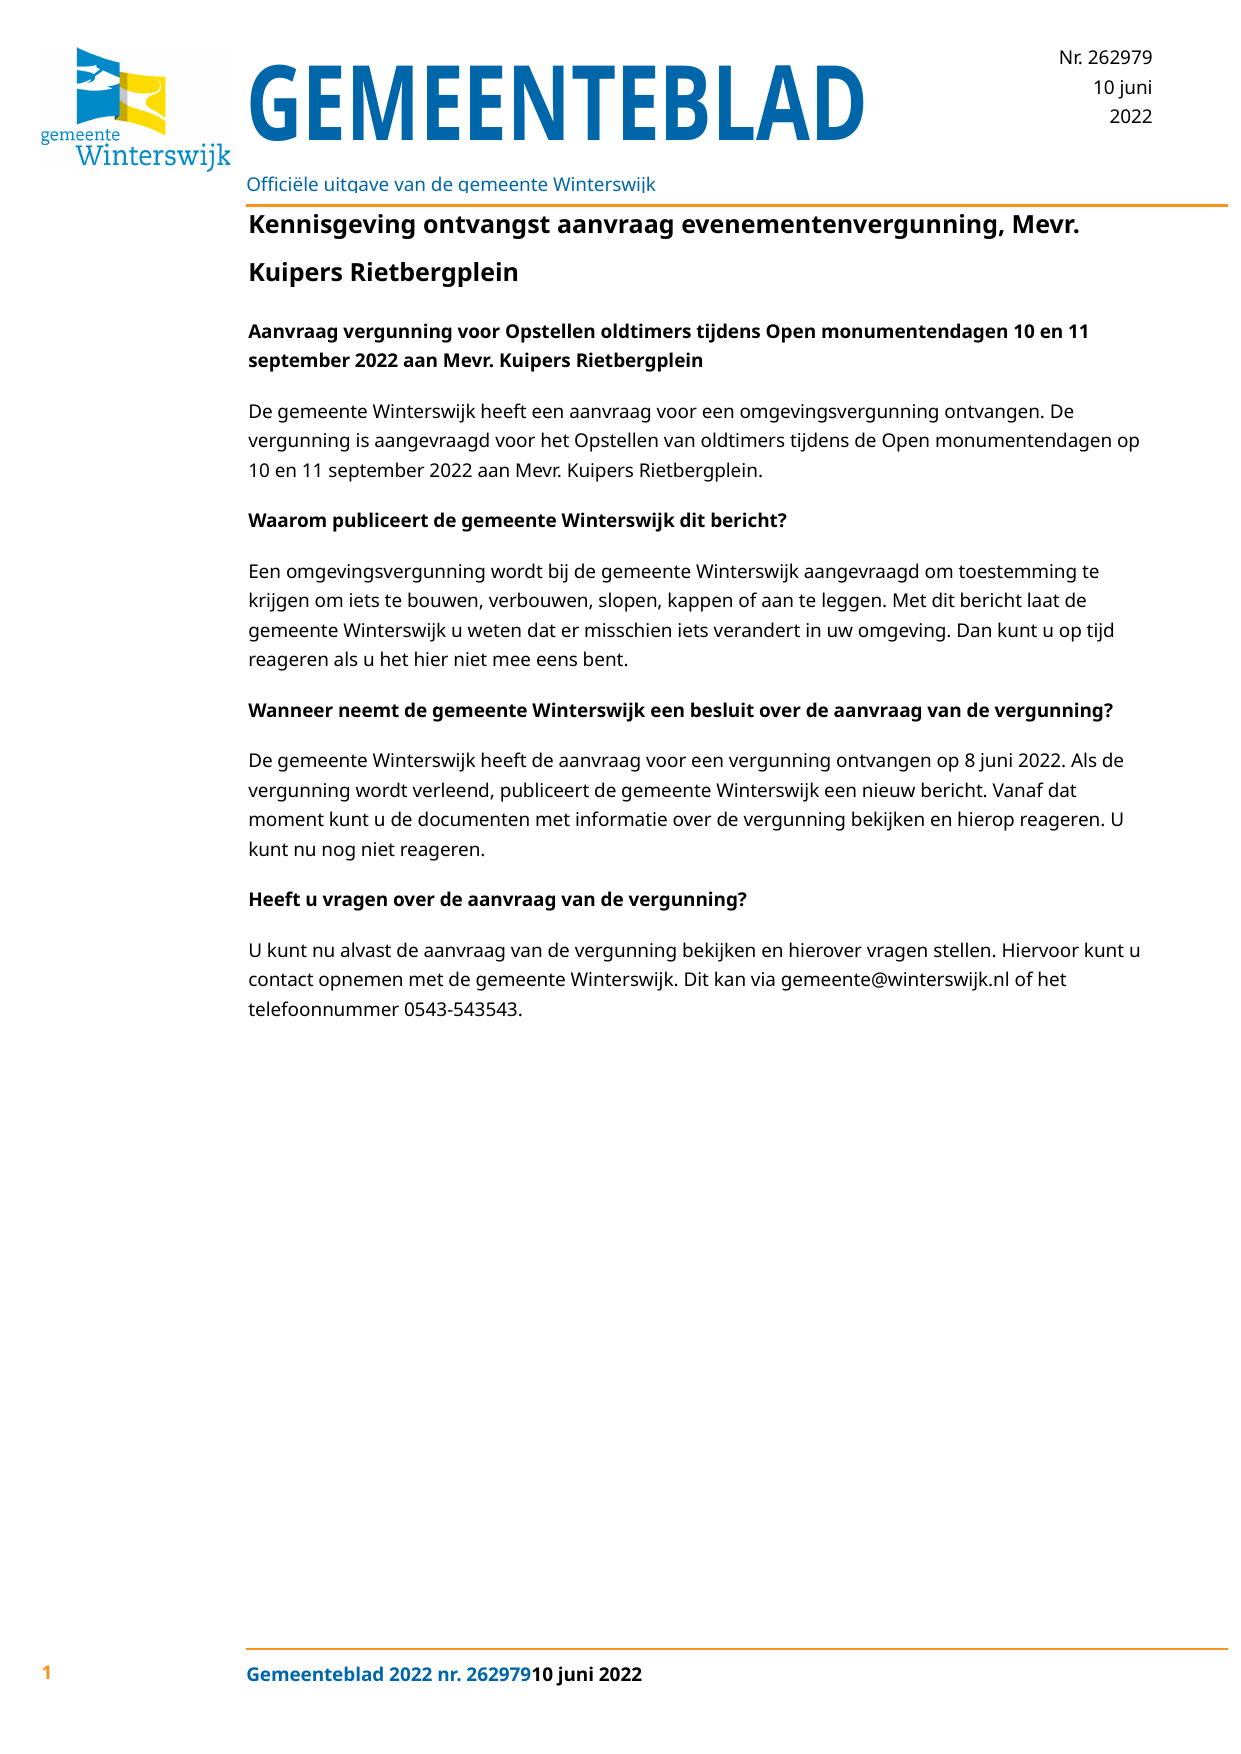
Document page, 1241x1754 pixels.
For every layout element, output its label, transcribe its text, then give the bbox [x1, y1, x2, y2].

text Heeft u vragen over de aanvraag van de vergunning? [248, 887, 1152, 912]
text Waarom publiceert de gemeente Winterswijk dit bericht? [248, 507, 1152, 533]
text Een omgevingsvergunning wordt bij de gemeente Winterswijk aangevraagd om toestemming te krijgen om iets te bouwen, verbouwen, slopen, kappen of aan te leggen. Met dit bericht laat de gemeente Winterswijk u weten dat er misschien iets verandert in uw omgeving. Dan kunt u op tijd reageren als u het hier niet mee eens bent. [248, 558, 1152, 672]
text Aanvraag vergunning voor Opstellen oldtimers tijdens Open monumentendagen 10 en 11 september 2022 aan Mevr. Kuipers Rietbergplein [248, 318, 1152, 373]
picture [225, 153, 231, 162]
text Kennisgeving ontvangst aanvraag evenementenvergunning, Mevr. Kuipers Rietbergplein [248, 207, 1152, 288]
text U kunt nu alvast de aanvraag van de vergunning bekijken en hierover vragen stellen. Hiervoor kunt u contact opnemen met de gemeente Winterswijk. Dit kan via gemeente@winterswijk.nl of het telefoonnummer 0543-543543. [248, 937, 1152, 1022]
text De gemeente Winterswijk heeft een aanvraag voor een omgevingsvergunning ontvangen. De vergunning is aangevraagd voor het Opstellen van oldtimers tijdens de Open monumentendagen op 10 en 11 september 2022 aan Mevr. Kuipers Rietbergplein. [248, 398, 1152, 483]
text De gemeente Winterswijk heeft de aanvraag voor een vergunning ontvangen op 8 juni 2022. Als de vergunning wordt verleend, publiceert de gemeente Winterswijk een nieuw bericht. Vanaf dat moment kunt u de documenten met informatie over de vergunning bekijken en hierop reageren. U kunt nu nog niet reageren. [248, 747, 1152, 862]
picture [41, 47, 231, 172]
text Wanneer neemt de gemeente Winterswijk een besluit over de aanvraag van de vergunning? [248, 697, 1152, 723]
